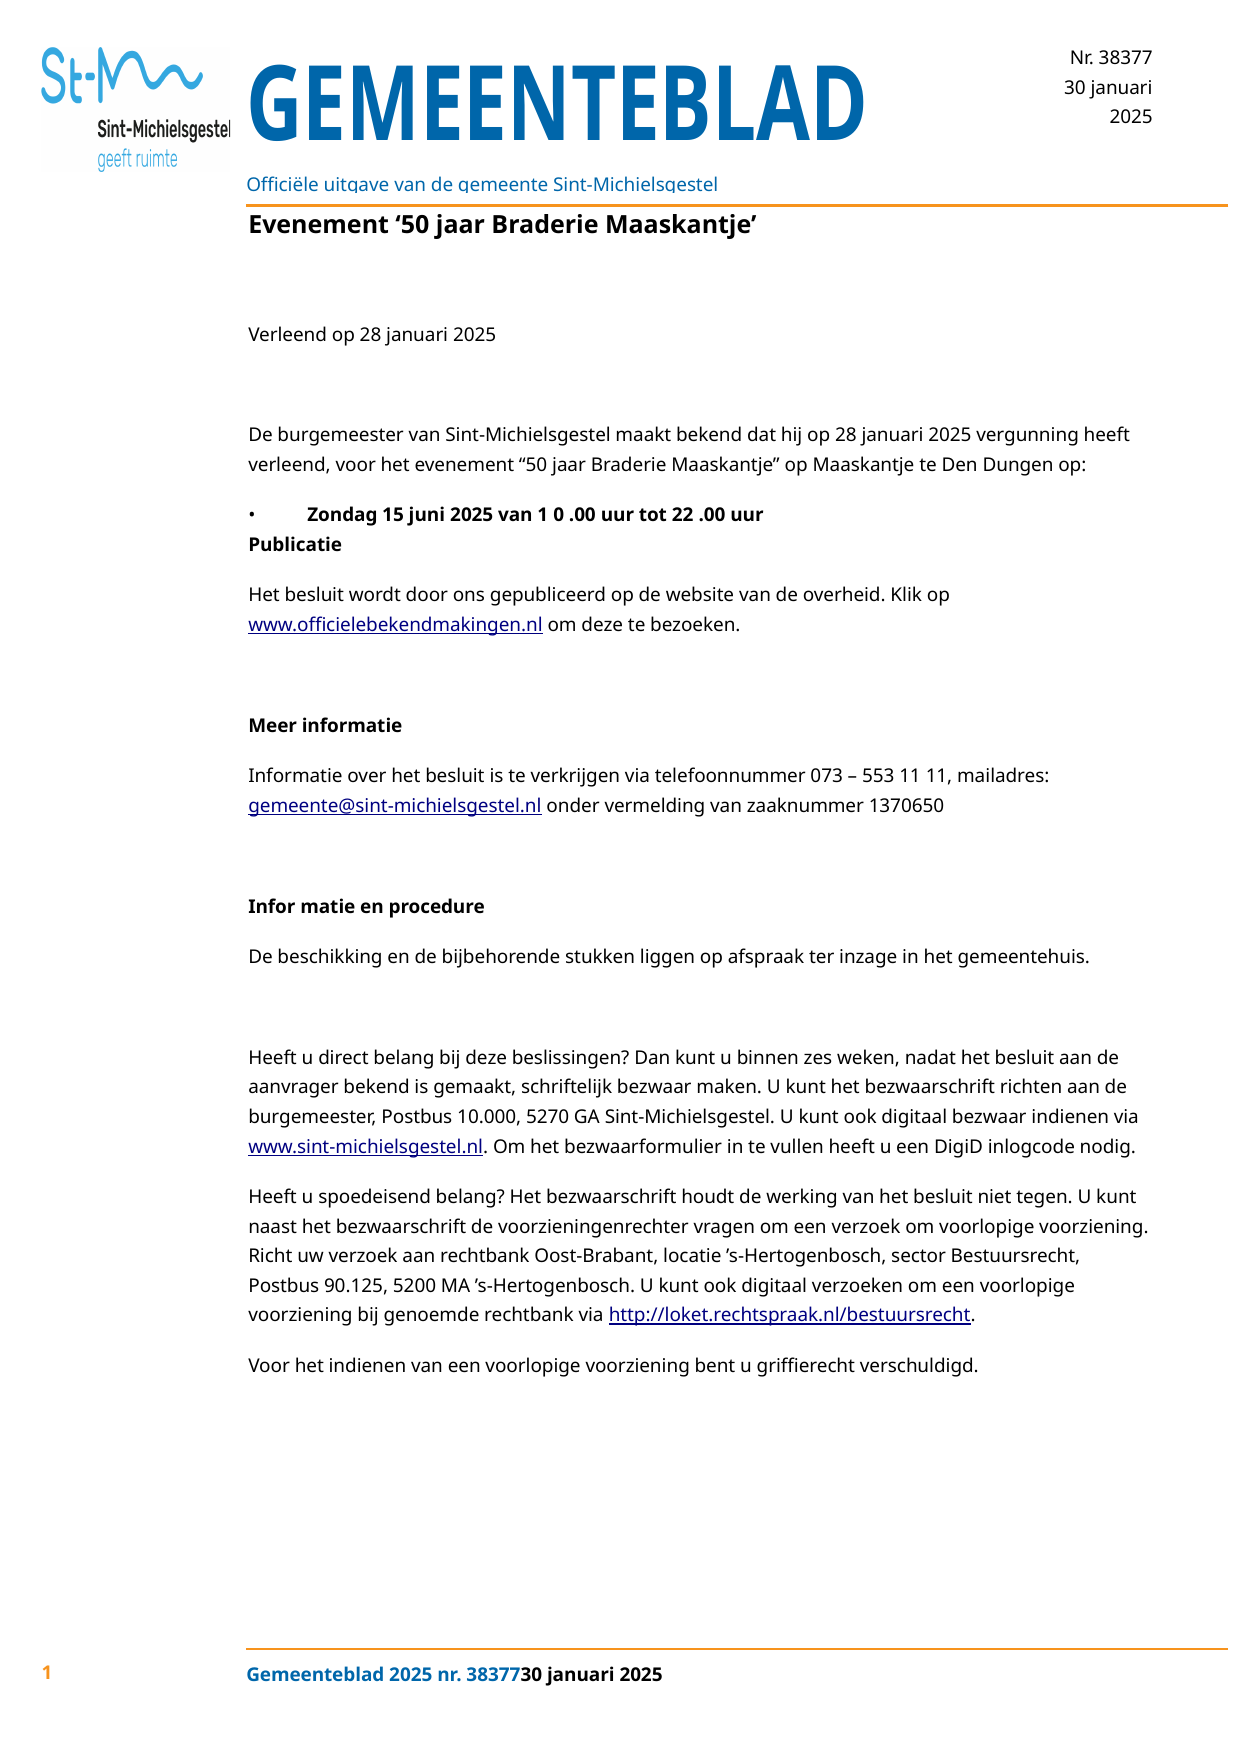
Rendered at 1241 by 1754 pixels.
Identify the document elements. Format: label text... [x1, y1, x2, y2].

text Publicatie [248, 531, 1152, 557]
text Evenement ‘50 jaar Braderie Maaskantje’ [248, 207, 1152, 241]
text Heeft u spoedeisend belang? Het bezwaarschrift houdt de werking van het besluit niet tegen. U kunt naast het bezwaarschrift de voorzieningenrechter vragen om een verzoek om voorlopige voorziening. Richt uw verzoek aan rechtbank Oost-Brabant, locatie ’s-Hertogenbosch, sector Bestuursrecht, Postbus 90.125, 5200 MA ’s-Hertogenbosch. U kunt ook digitaal verzoeken om een voorlopige voorziening bij genoemde rechtbank via http://loket.rechtspraak.nl/bestuursrecht. [248, 1183, 1152, 1327]
text Heeft u direct belang bij deze beslissingen? Dan kunt u binnen zes weken, nadat het besluit aan de aanvrager bekend is gemaakt, schriftelijk bezwaar maken. U kunt het bezwaarschrift richten aan de burgemeester, Postbus 10.000, 5270 GA Sint-Michielsgestel. U kunt ook digitaal bezwaar indienen via www.sint-michielsgestel.nl. Om het bezwaarformulier in te vullen heeft u een DigiD inlogcode nodig. [248, 1044, 1152, 1158]
text Het besluit wordt door ons gepubliceerd op de website van de overheid. Klik op www.officielebekendmakingen.nl om deze te bezoeken. [248, 582, 1152, 637]
text Meer informatie [248, 712, 1152, 738]
text De burgemeester van Sint-Michielsgestel maakt bekend dat hij op 28 januari 2025 vergunning heeft verleend, voor het evenement “50 jaar Braderie Maaskantje” op Maaskantje te Den Dungen op: [248, 422, 1152, 477]
list Zondag 15 juni 2025 van 1 0 .00 uur tot 22 .00 uur [248, 502, 1152, 527]
picture [41, 47, 231, 172]
text Voor het indienen van een voorlopige voorziening bent u griffierecht verschuldigd. [248, 1352, 1152, 1378]
text Informatie over het besluit is te verkrijgen via telefoonnummer 073 – 553 11 11, mailadres: gemeente@sint-michielsgestel.nl onder vermelding van zaaknummer 1370650 [248, 762, 1152, 818]
text Verleend op 28 januari 2025 [248, 321, 1152, 346]
text De beschikking en de bijbehorende stukken liggen op afspraak ter inzage in het gemeentehuis. [248, 943, 1152, 969]
text Infor matie en procedure [248, 893, 1152, 918]
